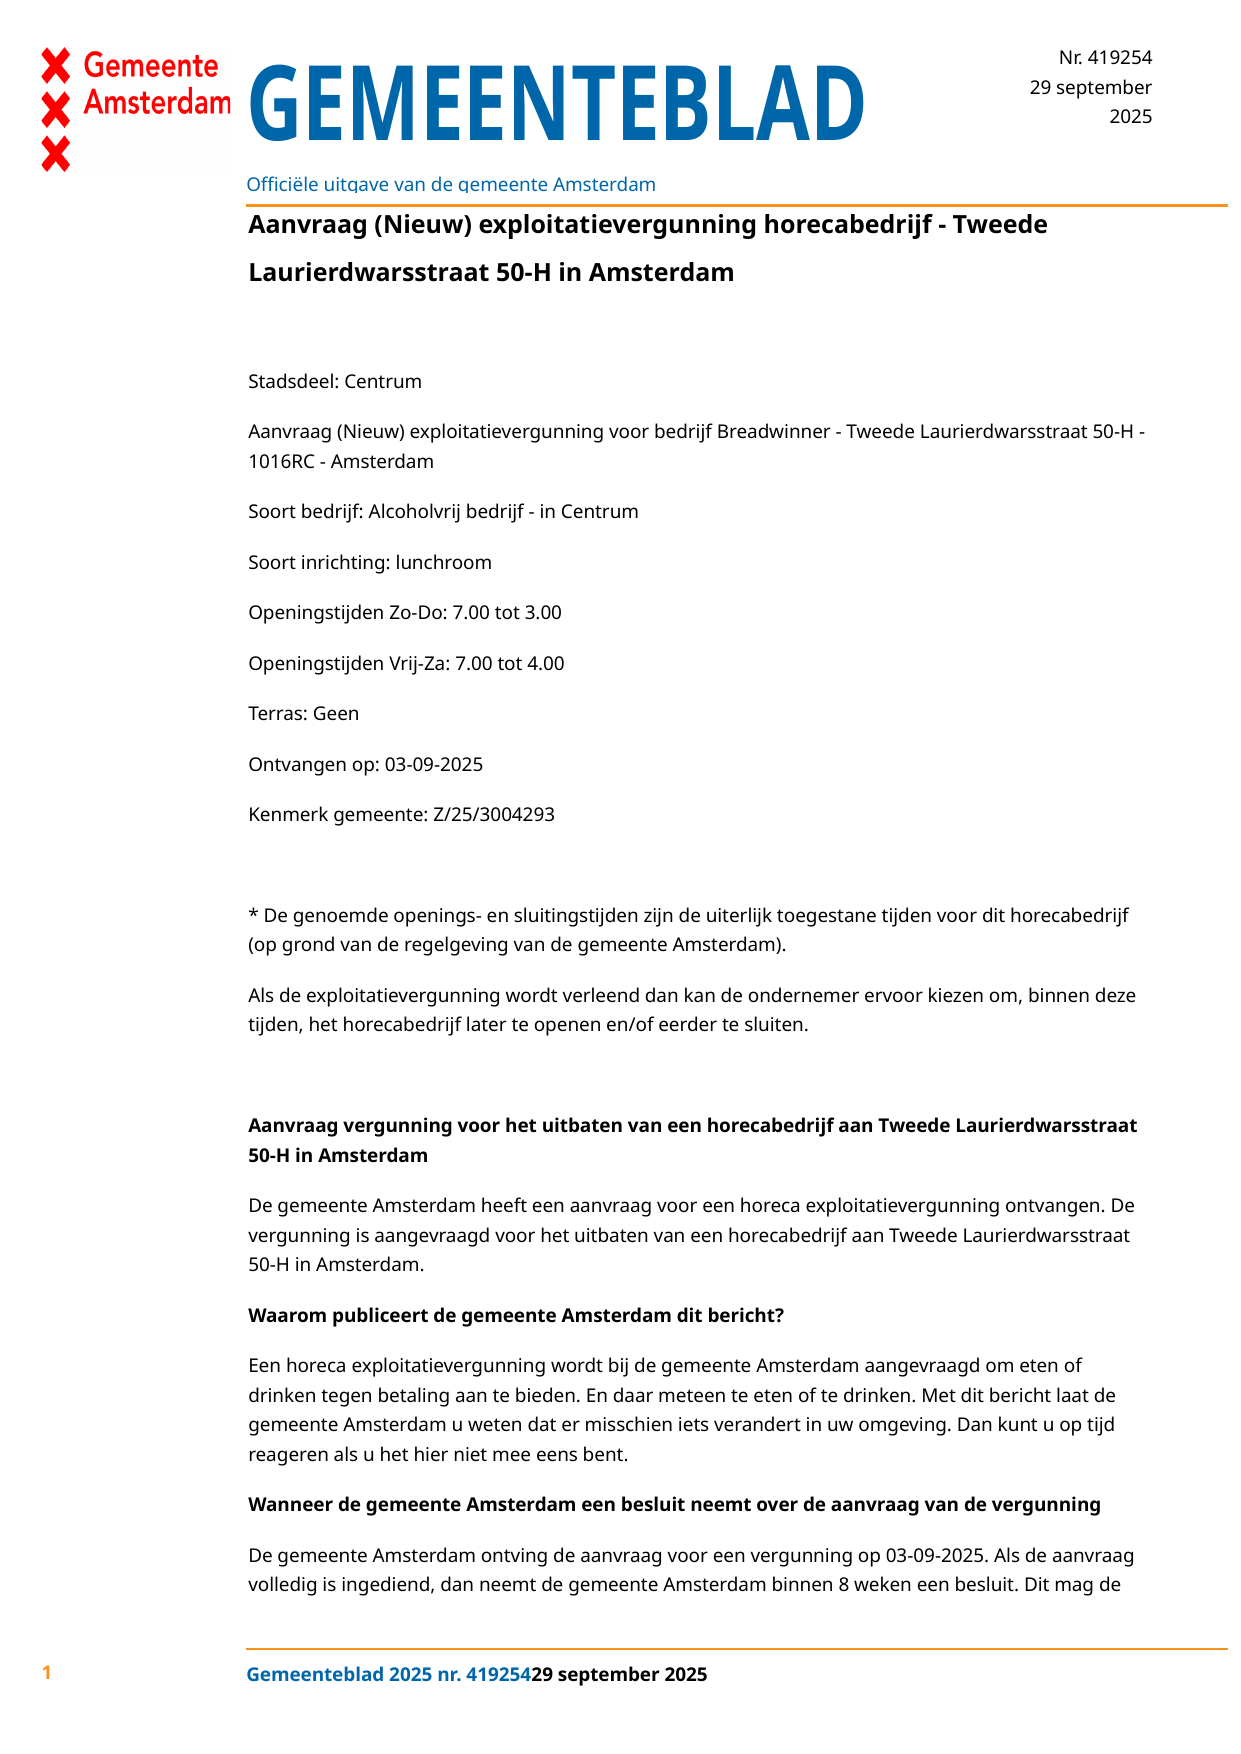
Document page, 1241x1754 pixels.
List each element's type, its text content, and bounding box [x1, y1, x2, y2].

text De gemeente Amsterdam ontving de aanvraag voor een vergunning op 03-09-2025. Als de aanvraag volledig is ingediend, dan neemt de gemeente Amsterdam binnen 8 weken een besluit. Dit mag de [248, 1542, 1152, 1597]
text Soort inrichting: lunchroom [248, 549, 1152, 575]
text Aanvraag vergunning voor het uitbaten van een horecabedrijf aan Tweede Laurierdwarsstraat 50-H in Amsterdam [248, 1112, 1152, 1168]
text Waarom publiceert de gemeente Amsterdam dit bericht? [248, 1302, 1152, 1328]
text Ontvangen op: 03-09-2025 [248, 751, 1152, 777]
text Wanneer de gemeente Amsterdam een besluit neemt over de aanvraag van de vergunning [248, 1492, 1152, 1517]
text Als de exploitatievergunning wordt verleend dan kan de ondernemer ervoor kiezen om, binnen deze tijden, het horecabedrijf later te openen en/of eerder te sluiten. [248, 982, 1152, 1037]
text * De genoemde openings- en sluitingstijden zijn de uiterlijk toegestane tijden voor dit horecabedrijf (op grond van de regelgeving van de gemeente Amsterdam). [248, 902, 1152, 957]
text Aanvraag (Nieuw) exploitatievergunning voor bedrijf Breadwinner - Tweede Laurierdwarsstraat 50-H - 1016RC - Amsterdam [248, 419, 1152, 474]
picture [41, 47, 231, 172]
text Terras: Geen [248, 700, 1152, 726]
text Kenmerk gemeente: Z/25/3004293 [248, 801, 1152, 827]
text Openingstijden Vrij-Za: 7.00 tot 4.00 [248, 650, 1152, 676]
text Aanvraag (Nieuw) exploitatievergunning horecabedrijf - Tweede Laurierdwarsstraat 50-H in Amsterdam [248, 207, 1152, 288]
text Stadsdeel: Centrum [248, 368, 1152, 394]
text De gemeente Amsterdam heeft een aanvraag voor een horeca exploitatievergunning ontvangen. De vergunning is aangevraagd voor het uitbaten van een horecabedrijf aan Tweede Laurierdwarsstraat 50-H in Amsterdam. [248, 1192, 1152, 1277]
text Soort bedrijf: Alcoholvrij bedrijf - in Centrum [248, 499, 1152, 524]
text Een horeca exploitatievergunning wordt bij de gemeente Amsterdam aangevraagd om eten of drinken tegen betaling aan te bieden. En daar meteen te eten of te drinken. Met dit bericht laat de gemeente Amsterdam u weten dat er misschien iets verandert in uw omgeving. Dan kunt u op tijd reageren als u het hier niet mee eens bent. [248, 1352, 1152, 1467]
text Openingstijden Zo-Do: 7.00 tot 3.00 [248, 599, 1152, 625]
